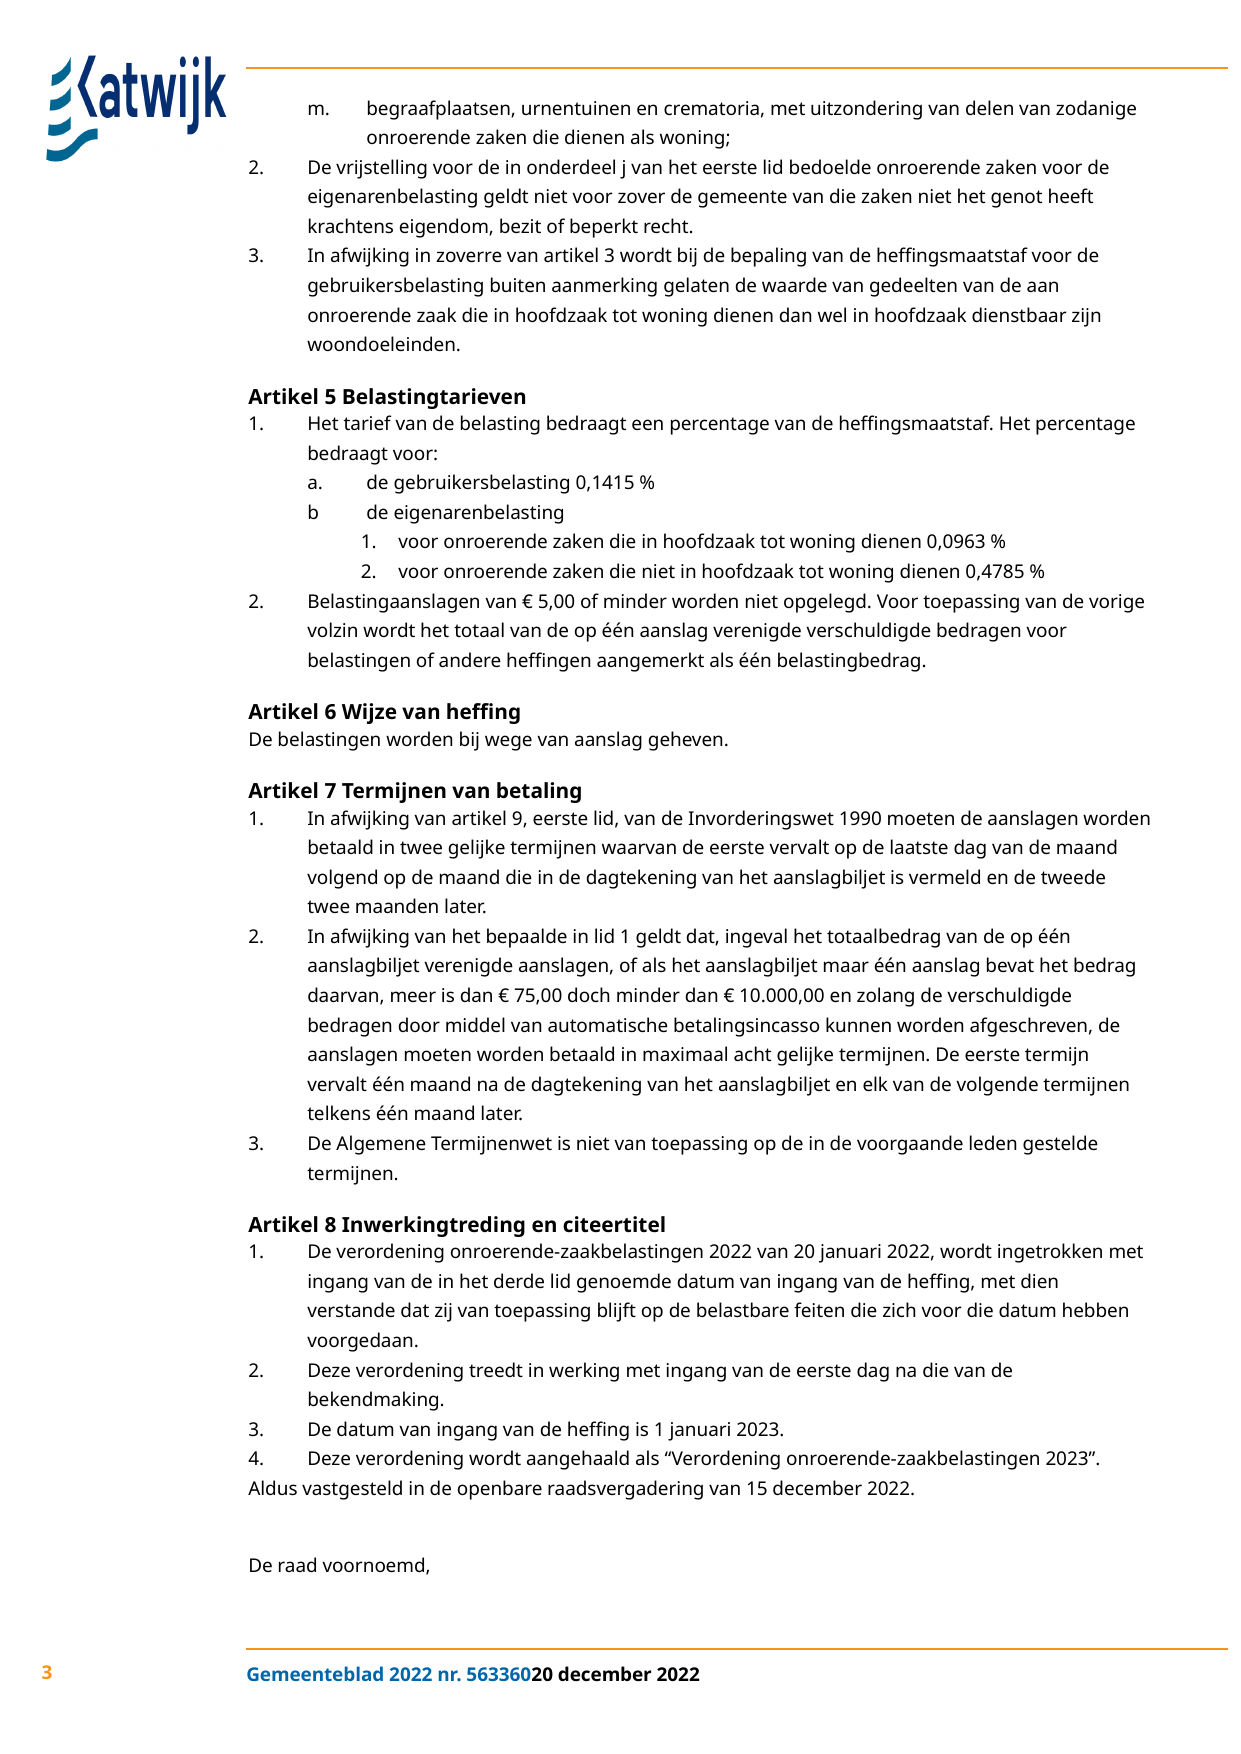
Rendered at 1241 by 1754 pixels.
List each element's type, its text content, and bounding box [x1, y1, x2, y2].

list de gebruikersbelasting 0,1415 % [307, 469, 1152, 495]
list Het tarief van de belasting bedraagt een percentage van de heffingsmaatstaf. Het percentage bedraagt voor: [248, 410, 1152, 466]
list In afwijking in zoverre van artikel 3 wordt bij de bepaling van de heffingsmaatstaf voor de gebruikersbelasting buiten aanmerking gelaten de waarde van gedeelten van de aan onroerende zaak die in hoofdzaak tot woning dienen dan wel in hoofdzaak dienstbaar zijn woondoeleinden. [248, 243, 1152, 357]
text De raad voornoemd, [248, 1552, 1152, 1578]
list De Algemene Termijnenwet is niet van toepassing op de in de voorgaande leden gestelde termijnen. [248, 1130, 1152, 1185]
text Artikel 5 Belastingtarieven [248, 382, 1152, 410]
list Deze verordening treedt in werking met ingang van de eerste dag na die van de bekendmaking. [248, 1357, 1152, 1412]
list In afwijking van het bepaalde in lid 1 geldt dat, ingeval het totaalbedrag van de op één aanslagbiljet verenigde aanslagen, of als het aanslagbiljet maar één aanslag bevat het bedrag daarvan, meer is dan € 75,00 doch minder dan € 10.000,00 en zolang de verschuldigde bedragen door middel van automatische betalingsincasso kunnen worden afgeschreven, de aanslagen moeten worden betaald in maximaal acht gelijke termijnen. De eerste termijn vervalt één maand na de dagtekening van het aanslagbiljet en elk van de volgende termijnen telkens één maand later. [248, 923, 1152, 1126]
list De verordening onroerende-zaakbelastingen 2022 van 20 januari 2022, wordt ingetrokken met ingang van de in het derde lid genoemde datum van ingang van de heffing, met dien verstande dat zij van toepassing blijft op de belastbare feiten die zich voor die datum hebben voorgedaan. [248, 1238, 1152, 1353]
list Deze verordening wordt aangehaald als “Verordening onroerende-zaakbelastingen 2023”. [248, 1446, 1152, 1471]
list begraafplaatsen, urnentuinen en crematoria, met uitzondering van delen van zodanige onroerende zaken die dienen als woning; [307, 95, 1152, 150]
text Artikel 7 Termijnen van betaling [248, 776, 1152, 805]
list voor onroerende zaken die niet in hoofdzaak tot woning dienen 0,4785 % [361, 558, 1152, 584]
list De datum van ingang van de heffing is 1 januari 2023. [248, 1416, 1152, 1442]
list In afwijking van artikel 9, eerste lid, van de Invorderingswet 1990 moeten de aanslagen worden betaald in twee gelijke termijnen waarvan de eerste vervalt op de laatste dag van de maand volgend op de maand die in de dagtekening van het aanslagbiljet is vermeld en de tweede twee maanden later. [248, 805, 1152, 919]
text Artikel 6 Wijze van heffing [248, 697, 1152, 726]
text Aldus vastgesteld in de openbare raadsvergadering van 15 december 2022. [248, 1475, 1152, 1501]
list de eigenarenbelasting [307, 499, 1152, 525]
text Artikel 8 Inwerkingtreding en citeertitel [248, 1210, 1152, 1238]
list Belastingaanslagen van € 5,00 of minder worden niet opgelegd. Voor toepassing van de vorige volzin wordt het totaal van de op één aanslag verenigde verschuldigde bedragen voor belastingen of andere heffingen aangemerkt als één belastingbedrag. [248, 588, 1152, 673]
list voor onroerende zaken die in hoofdzaak tot woning dienen 0,0963 % [361, 529, 1152, 554]
text De belastingen worden bij wege van aanslag geheven. [248, 726, 1152, 752]
picture [41, 47, 231, 172]
list De vrijstelling voor de in onderdeel j van het eerste lid bedoelde onroerende zaken voor de eigenarenbelasting geldt niet voor zover de gemeente van die zaken niet het genot heeft krachtens eigendom, bezit of beperkt recht. [248, 154, 1152, 239]
